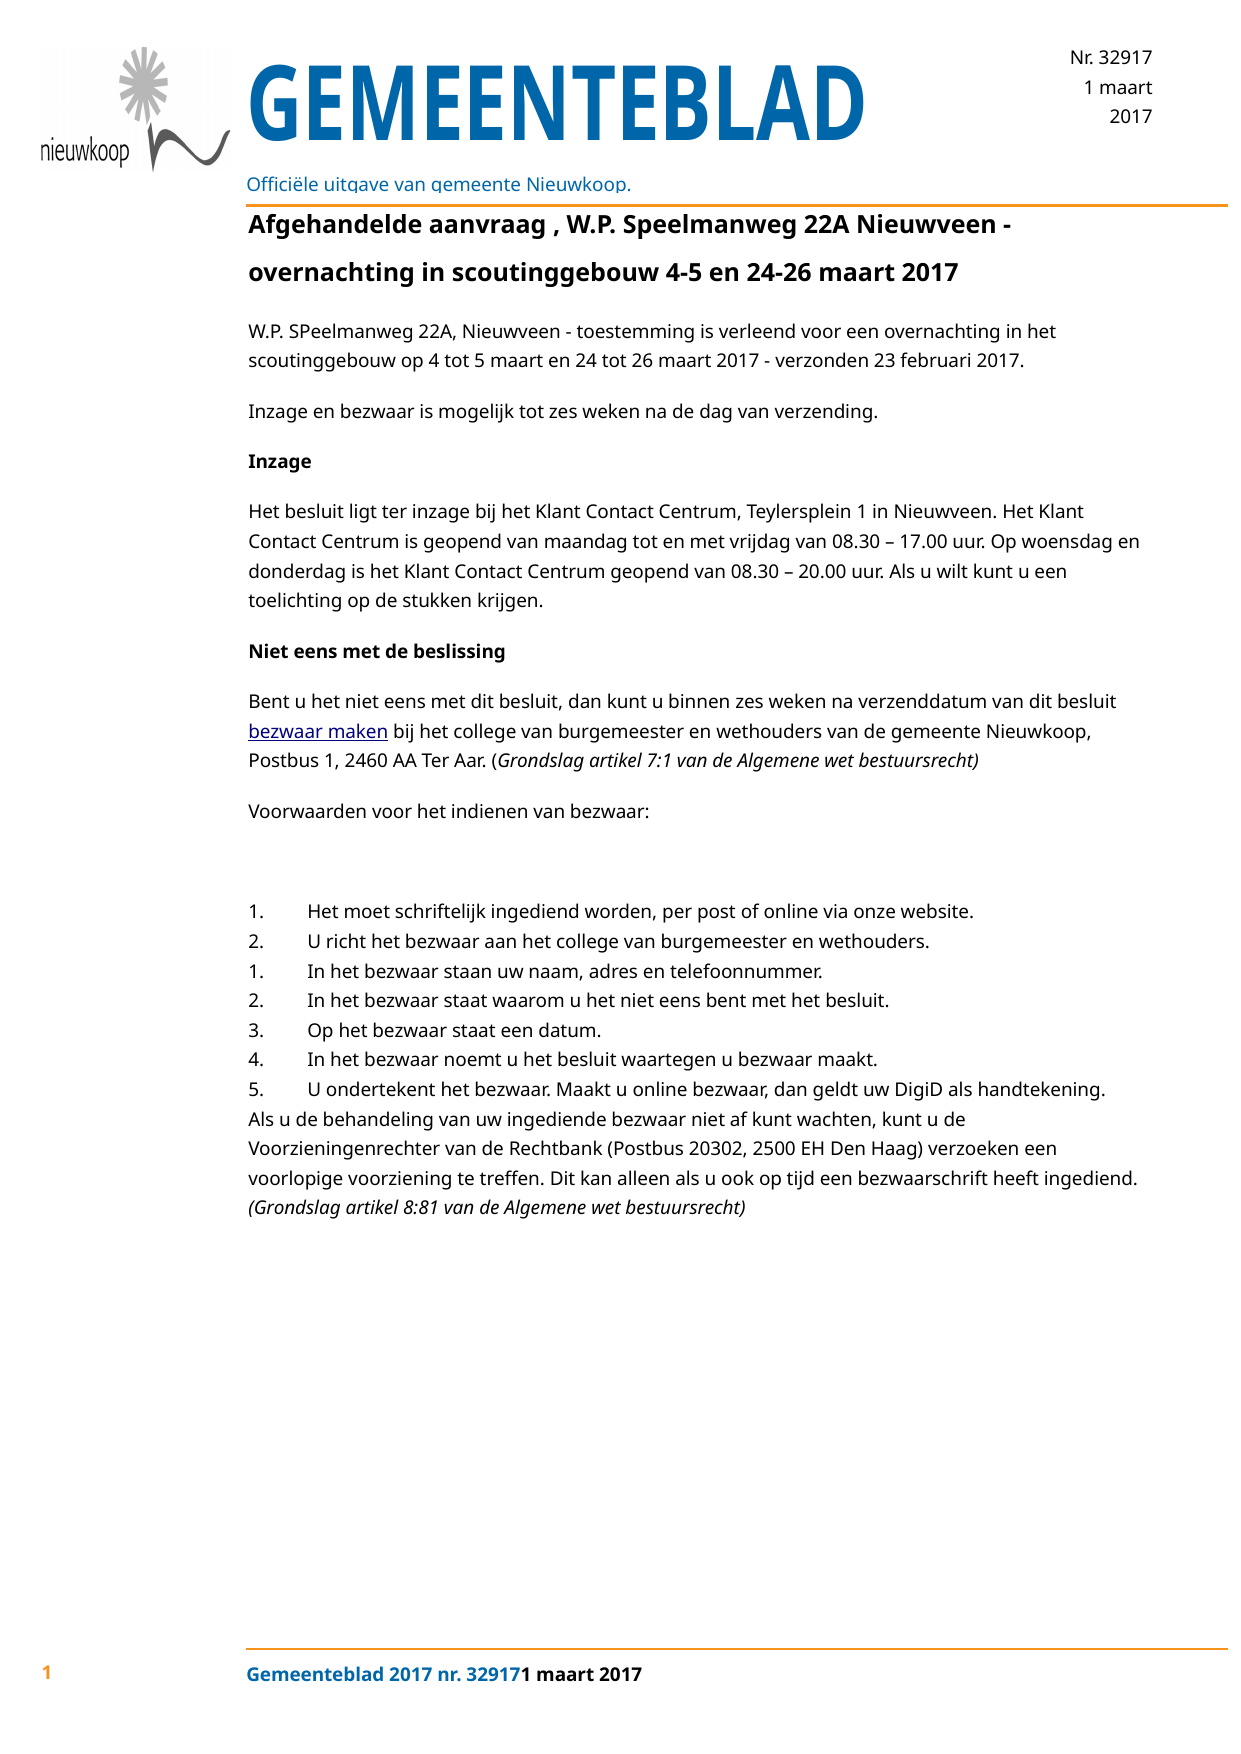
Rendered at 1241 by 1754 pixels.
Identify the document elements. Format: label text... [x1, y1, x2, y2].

text Voorwaarden voor het indienen van bezwaar: [248, 798, 1152, 824]
list Het moet schriftelijk ingediend worden, per post of online via onze website. [248, 899, 1152, 924]
list In het bezwaar staan uw naam, adres en telefoonnummer. [248, 958, 1152, 984]
text Inzage [248, 448, 1152, 474]
text Bent u het niet eens met dit besluit, dan kunt u binnen zes weken na verzenddatum van dit besluit bezwaar maken bij het college van burgemeester en wethouders van de gemeente Nieuwkoop, Postbus 1, 2460 AA Ter Aar. (Grondslag artikel 7:1 van de Algemene wet bestuursrecht) [248, 688, 1152, 773]
text Afgehandelde aanvraag , W.P. Speelmanweg 22A Nieuwveen - overnachting in scoutinggebouw 4-5 en 24-26 maart 2017 [248, 207, 1152, 288]
text Inzage en bezwaar is mogelijk tot zes weken na de dag van verzending. [248, 398, 1152, 424]
list Op het bezwaar staat een datum. [248, 1017, 1152, 1043]
picture [41, 47, 231, 172]
text W.P. SPeelmanweg 22A, Nieuwveen - toestemming is verleend voor een overnachting in het scoutinggebouw op 4 tot 5 maart en 24 tot 26 maart 2017 - verzonden 23 februari 2017. [248, 318, 1152, 373]
list U richt het bezwaar aan het college van burgemeester en wethouders. [248, 928, 1152, 954]
list In het bezwaar noemt u het besluit waartegen u bezwaar maakt. [248, 1047, 1152, 1072]
text Niet eens met de beslissing [248, 638, 1152, 664]
text Het besluit ligt ter inzage bij het Klant Contact Centrum, Teylersplein 1 in Nieuwveen. Het Klant Contact Centrum is geopend van maandag tot en met vrijdag van 08.30 – 17.00 uur. Op woensdag en donderdag is het Klant Contact Centrum geopend van 08.30 – 20.00 uur. Als u wilt kunt u een toelichting op de stukken krijgen. [248, 499, 1152, 613]
list U ondertekent het bezwaar. Maakt u online bezwaar, dan geldt uw DigiD als handtekening. [248, 1076, 1152, 1102]
list In het bezwaar staat waarom u het niet eens bent met het besluit. [248, 987, 1152, 1013]
text Als u de behandeling van uw ingediende bezwaar niet af kunt wachten, kunt u de Voorzieningenrechter van de Rechtbank (Postbus 20302, 2500 EH Den Haag) verzoeken een voorlopige voorziening te treffen. Dit kan alleen als u ook op tijd een bezwaarschrift heeft ingediend. (Grondslag artikel 8:81 van de Algemene wet bestuursrecht) [248, 1106, 1152, 1220]
